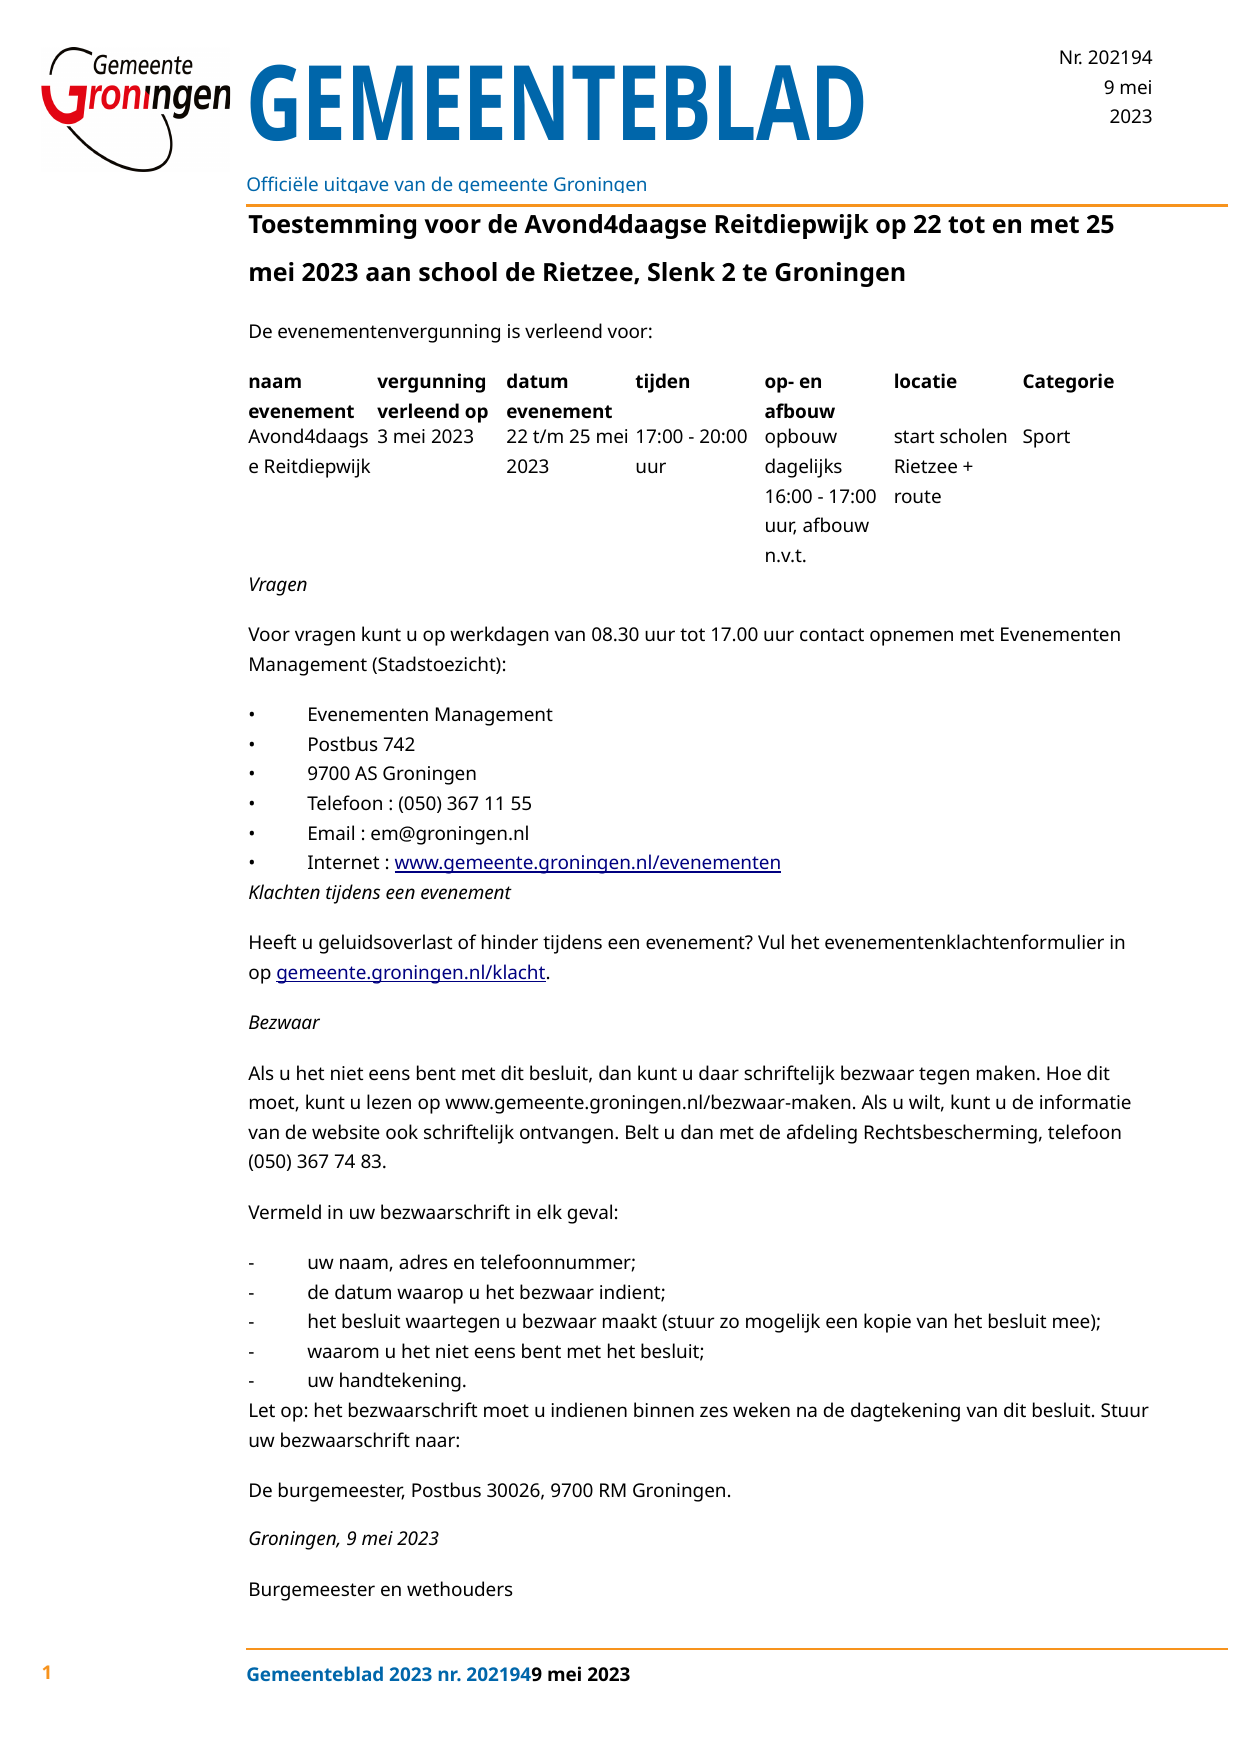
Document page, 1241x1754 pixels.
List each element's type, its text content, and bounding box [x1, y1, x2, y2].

table_cell 17:00 - 20:00 uur [635, 424, 764, 568]
text Burgemeester en wethouders [248, 1577, 1152, 1602]
text Vragen [248, 571, 1152, 597]
list Email : em@groningen.nl [248, 820, 1152, 846]
table_header op- en afbouw [764, 369, 893, 424]
list 9700 AS Groningen [248, 761, 1152, 786]
table_header vergunning verleend op [377, 369, 506, 424]
table_header Categorie [1023, 369, 1152, 424]
table_cell opbouw dagelijks 16:00 - 17:00 uur, afbouw n.v.t. [764, 424, 893, 568]
table_header locatie [894, 369, 1022, 424]
text Als u het niet eens bent met dit besluit, dan kunt u daar schriftelijk bezwaar tegen maken. Hoe dit moet, kunt u lezen op www.gemeente.groningen.nl/bezwaar-maken. Als u wilt, kunt u de informatie van de website ook schriftelijk ontvangen. Belt u dan met de afdeling Rechtsbescherming, telefoon (050) 367 74 83. [248, 1060, 1152, 1174]
text Bezwaar [248, 1009, 1152, 1035]
list uw naam, adres en telefoonnummer; [248, 1249, 1152, 1275]
table_header tijden [635, 369, 764, 424]
list Internet : www.gemeente.groningen.nl/evenementen [248, 849, 1152, 875]
list de datum waarop u het bezwaar indient; [248, 1279, 1152, 1305]
table_cell Avond4daagse Reitdiepwijk [248, 424, 377, 568]
text De burgemeester, Postbus 30026, 9700 RM Groningen. [248, 1477, 1152, 1503]
table_header naam evenement [248, 369, 377, 424]
text Vermeld in uw bezwaarschrift in elk geval: [248, 1199, 1152, 1225]
text Let op: het bezwaarschrift moet u indienen binnen zes weken na de dagtekening van dit besluit. Stuur uw bezwaarschrift naar: [248, 1397, 1152, 1453]
table_header datum evenement [506, 369, 635, 424]
list uw handtekening. [248, 1368, 1152, 1393]
list waarom u het niet eens bent met het besluit; [248, 1338, 1152, 1364]
list Telefoon : (050) 367 11 55 [248, 790, 1152, 816]
table_cell 3 mei 2023 [377, 424, 506, 568]
text Heeft u geluidsoverlast of hinder tijdens een evenement? Vul het evenementenklachtenformulier in op gemeente.groningen.nl/klacht. [248, 929, 1152, 985]
list Evenementen Management [248, 701, 1152, 727]
text Groningen, 9 mei 2023 [248, 1525, 1152, 1551]
table_cell start scholen Rietzee + route [894, 424, 1022, 568]
table_cell Sport [1023, 424, 1152, 568]
text Voor vragen kunt u op werkdagen van 08.30 uur tot 17.00 uur contact opnemen met Evenementen Management (Stadstoezicht): [248, 621, 1152, 677]
text De evenementenvergunning is verleend voor: [248, 318, 1152, 344]
picture [41, 47, 231, 172]
list Postbus 742 [248, 731, 1152, 757]
list het besluit waartegen u bezwaar maakt (stuur zo mogelijk een kopie van het besluit mee); [248, 1308, 1152, 1334]
text Toestemming voor de Avond4daagse Reitdiepwijk op 22 tot en met 25 mei 2023 aan school de Rietzee, Slenk 2 te Groningen [248, 207, 1152, 288]
table_cell 22 t/m 25 mei 2023 [506, 424, 635, 568]
text Klachten tijdens een evenement [248, 879, 1152, 905]
